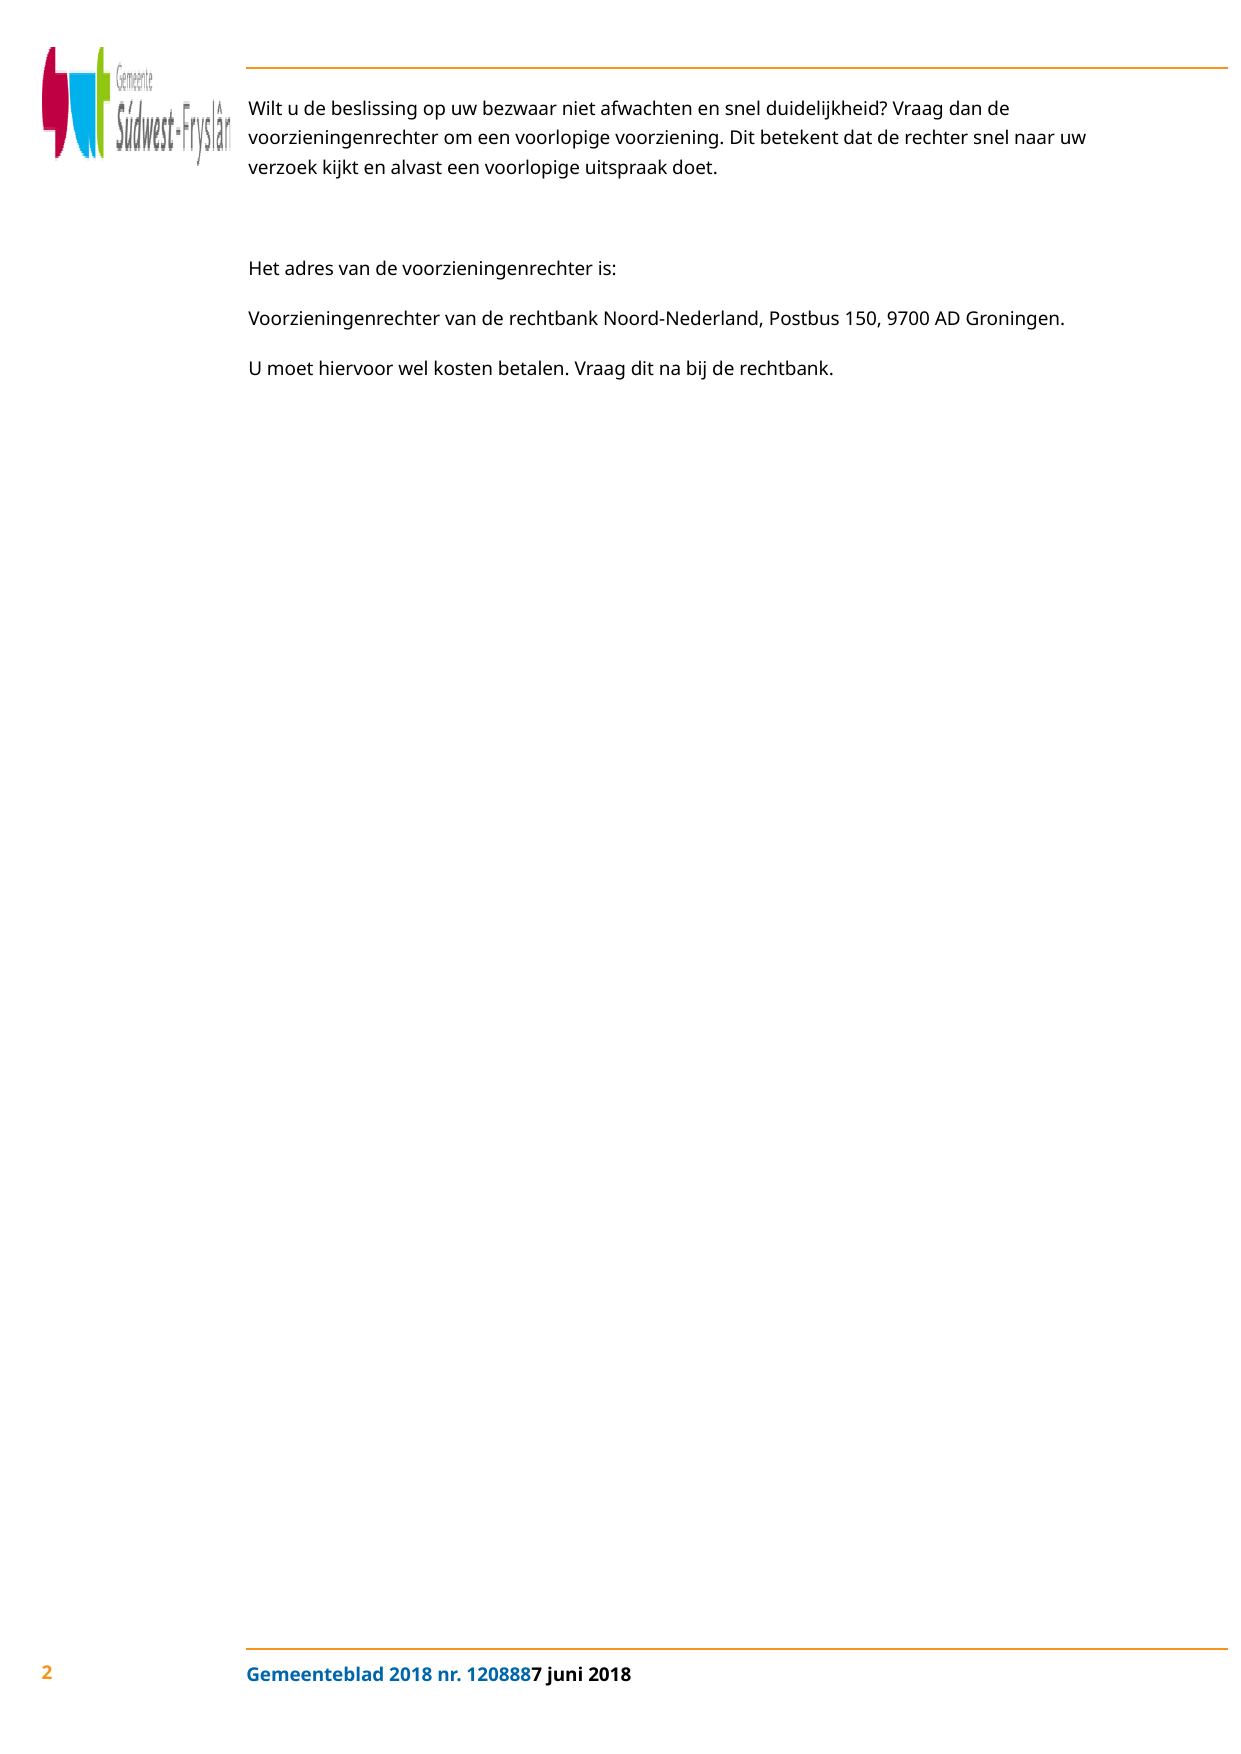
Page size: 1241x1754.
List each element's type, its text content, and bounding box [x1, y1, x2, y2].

text Wilt u de beslissing op uw bezwaar niet afwachten en snel duidelijkheid? Vraag dan de voorzieningenrechter om een voorlopige voorziening. Dit betekent dat de rechter snel naar uw verzoek kijkt en alvast een voorlopige uitspraak doet. [248, 95, 1152, 180]
text Het adres van de voorzieningenrechter is: [248, 255, 1152, 281]
picture [41, 47, 231, 172]
text U moet hiervoor wel kosten betalen. Vraag dit na bij de rechtbank. [248, 356, 1152, 381]
text Voorzieningenrechter van de rechtbank Noord-Nederland, Postbus 150, 9700 AD Groningen. [248, 305, 1152, 331]
